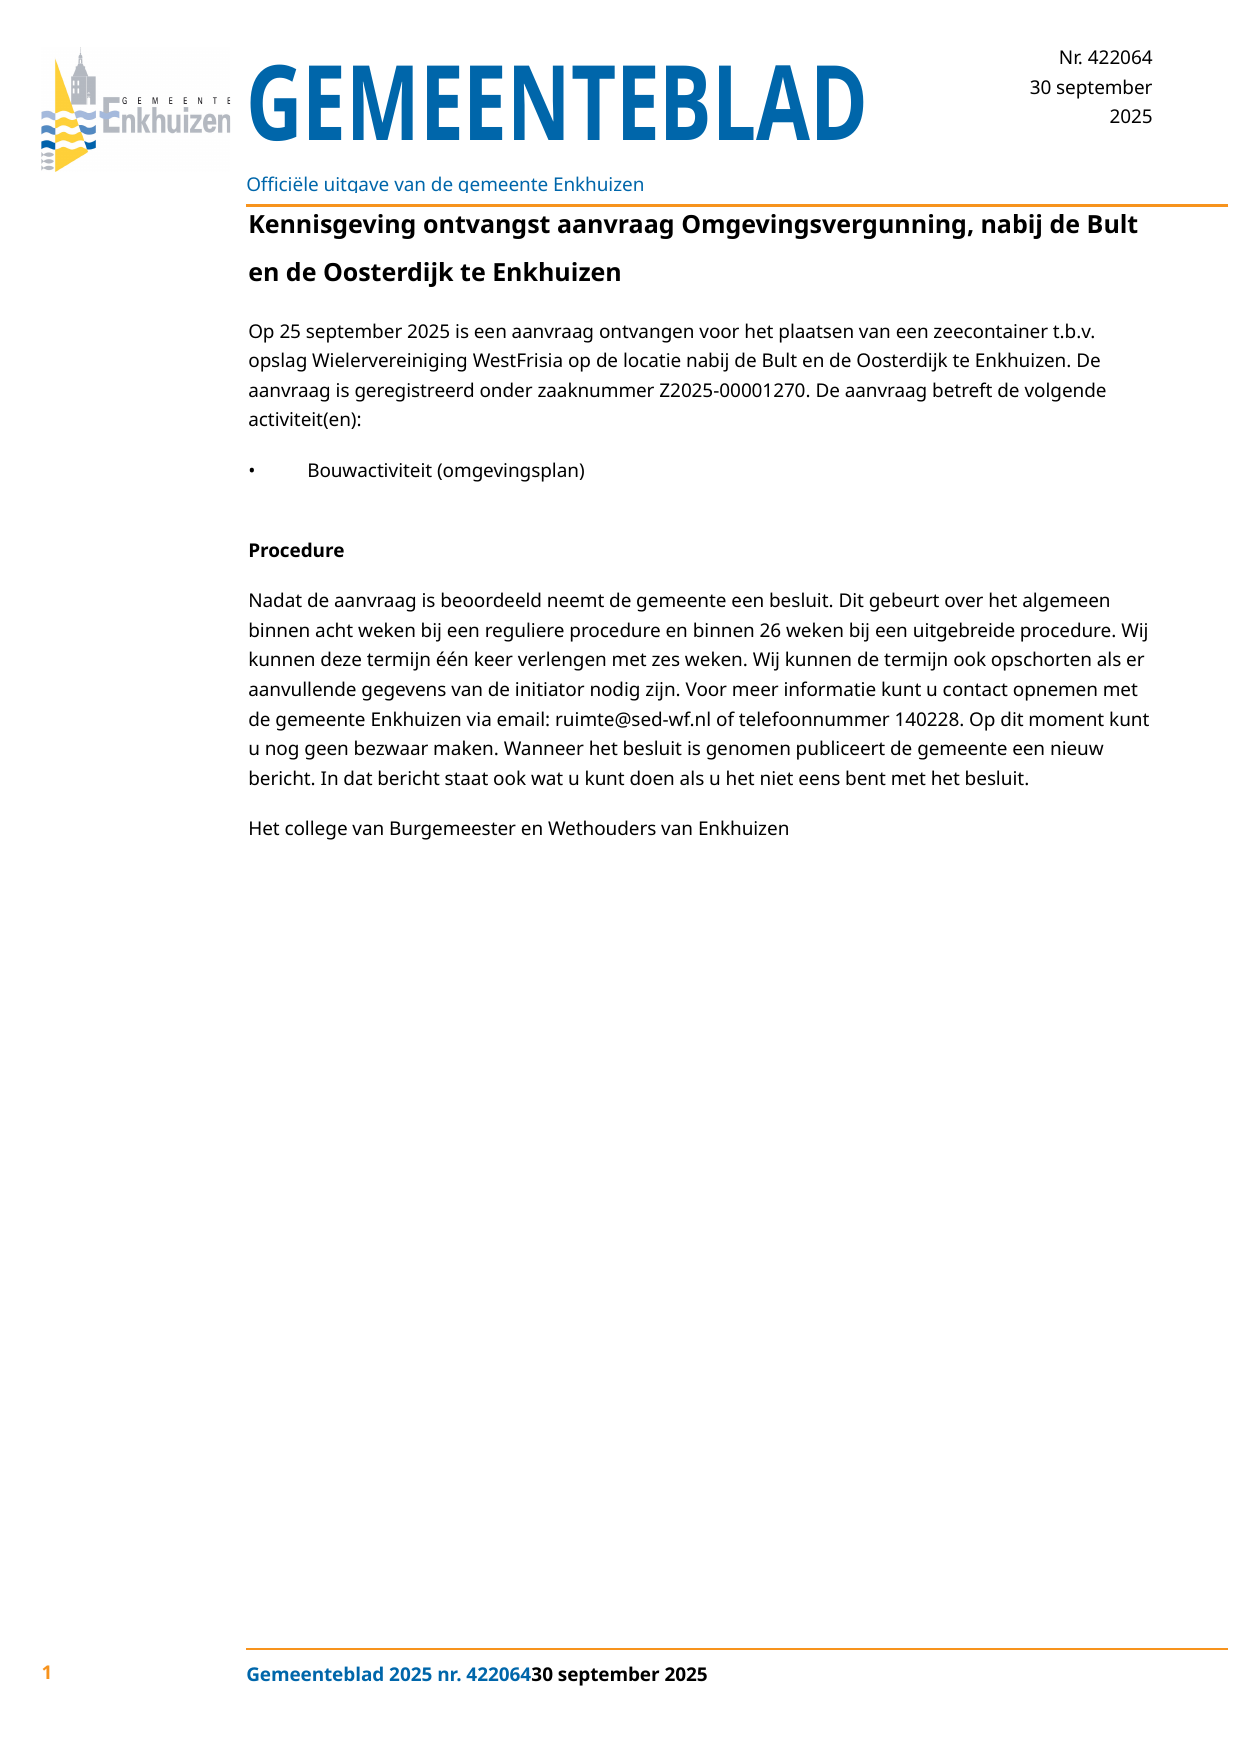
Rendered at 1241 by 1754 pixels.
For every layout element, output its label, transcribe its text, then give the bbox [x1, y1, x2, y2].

text Op 25 september 2025 is een aanvraag ontvangen voor het plaatsen van een zeecontainer t.b.v. opslag Wielervereiniging WestFrisia op de locatie nabij de Bult en de Oosterdijk te Enkhuizen. De aanvraag is geregistreerd onder zaaknummer Z2025-00001270. De aanvraag betreft de volgende activiteit(en): [248, 318, 1152, 432]
text Kennisgeving ontvangst aanvraag Omgevingsvergunning, nabij de Bult en de Oosterdijk te Enkhuizen [248, 207, 1152, 288]
text Nadat de aanvraag is beoordeeld neemt de gemeente een besluit. Dit gebeurt over het algemeen binnen acht weken bij een reguliere procedure en binnen 26 weken bij een uitgebreide procedure. Wij kunnen deze termijn één keer verlengen met zes weken. Wij kunnen de termijn ook opschorten als er aanvullende gegevens van de initiator nodig zijn. Voor meer informatie kunt u contact opnemen met de gemeente Enkhuizen via email: ruimte@sed-wf.nl of telefoonnummer 140228. Op dit moment kunt u nog geen bezwaar maken. Wanneer het besluit is genomen publiceert de gemeente een nieuw bericht. In dat bericht staat ook wat u kunt doen als u het niet eens bent met het besluit. [248, 587, 1152, 791]
text Het college van Burgemeester en Wethouders van Enkhuizen [248, 815, 1152, 841]
picture [41, 47, 231, 172]
text Procedure [248, 537, 1152, 563]
list Bouwactiviteit (omgevingsplan) [248, 457, 1152, 483]
